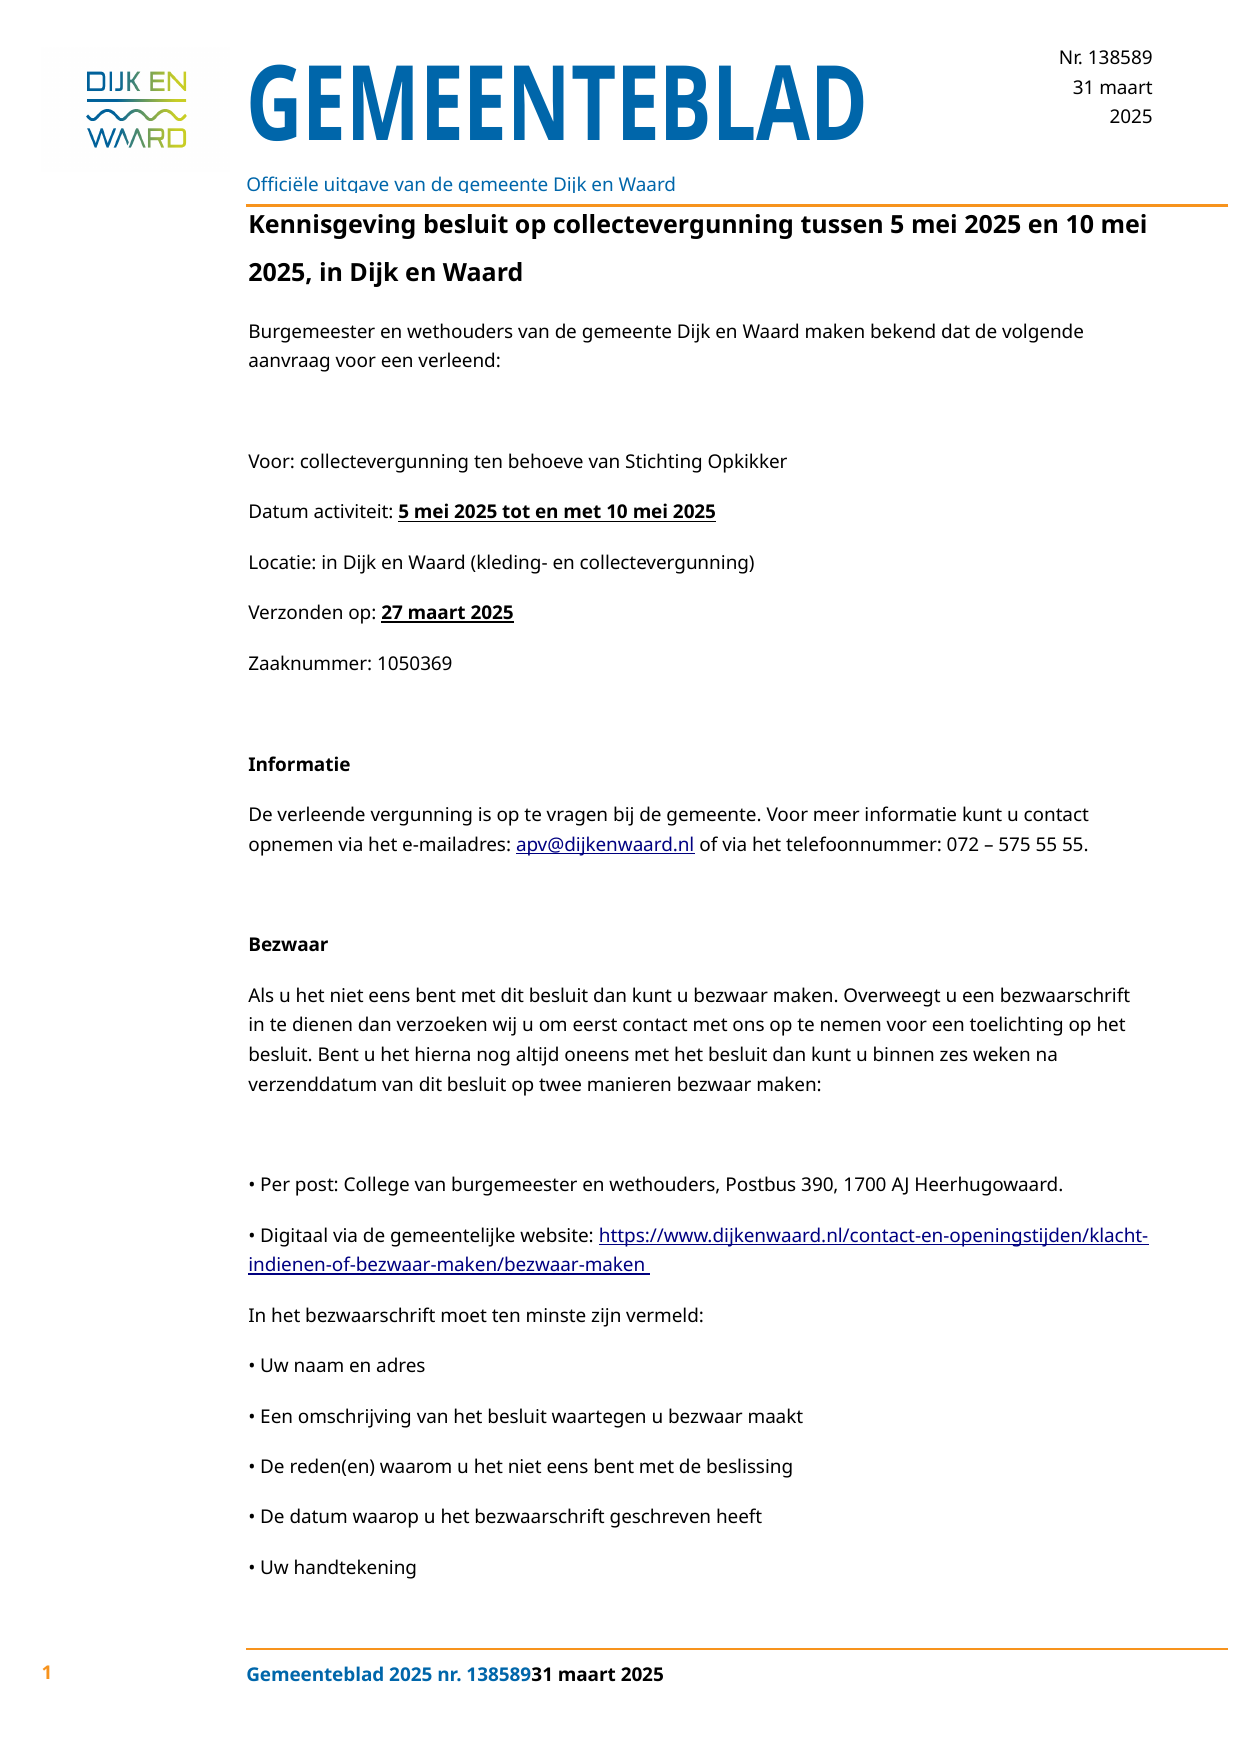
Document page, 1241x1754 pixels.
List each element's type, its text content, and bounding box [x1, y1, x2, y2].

text • De reden(en) waarom u het niet eens bent met de beslissing [248, 1453, 1152, 1479]
text Zaaknummer: 1050369 [248, 650, 1152, 676]
text Verzonden op: 27 maart 2025 [248, 599, 1152, 625]
text De verleende vergunning is op te vragen bij de gemeente. Voor meer informatie kunt u contact opnemen via het e-mailadres: apv@dijkenwaard.nl of via het telefoonnummer: 072 – 575 55 55. [248, 801, 1152, 857]
text Locatie: in Dijk en Waard (kleding- en collectevergunning) [248, 549, 1152, 575]
text Burgemeester en wethouders van de gemeente Dijk en Waard maken bekend dat de volgende aanvraag voor een verleend: [248, 318, 1152, 373]
text • Uw naam en adres [248, 1352, 1152, 1378]
text • De datum waarop u het bezwaarschrift geschreven heeft [248, 1504, 1152, 1529]
text Voor: collectevergunning ten behoeve van Stichting Opkikker [248, 448, 1152, 474]
text • Digitaal via de gemeentelijke website: https://www.dijkenwaard.nl/contact-en-openingstijden/klacht-indienen-of-bezwaar-maken/bezwaar-maken [248, 1222, 1152, 1277]
picture [41, 47, 231, 172]
text Informatie [248, 751, 1152, 777]
text Datum activiteit: 5 mei 2025 tot en met 10 mei 2025 [248, 499, 1152, 524]
text Kennisgeving besluit op collectevergunning tussen 5 mei 2025 en 10 mei 2025, in Dijk en Waard [248, 207, 1152, 288]
text • Een omschrijving van het besluit waartegen u bezwaar maakt [248, 1403, 1152, 1429]
text • Per post: College van burgemeester en wethouders, Postbus 390, 1700 AJ Heerhugowaard. [248, 1172, 1152, 1197]
text Als u het niet eens bent met dit besluit dan kunt u bezwaar maken. Overweegt u een bezwaarschrift in te dienen dan verzoeken wij u om eerst contact met ons op te nemen voor een toelichting op het besluit. Bent u het hierna nog altijd oneens met het besluit dan kunt u binnen zes weken na verzenddatum van dit besluit op twee manieren bezwaar maken: [248, 982, 1152, 1097]
text • Uw handtekening [248, 1554, 1152, 1580]
text In het bezwaarschrift moet ten minste zijn vermeld: [248, 1302, 1152, 1328]
text Bezwaar [248, 932, 1152, 957]
